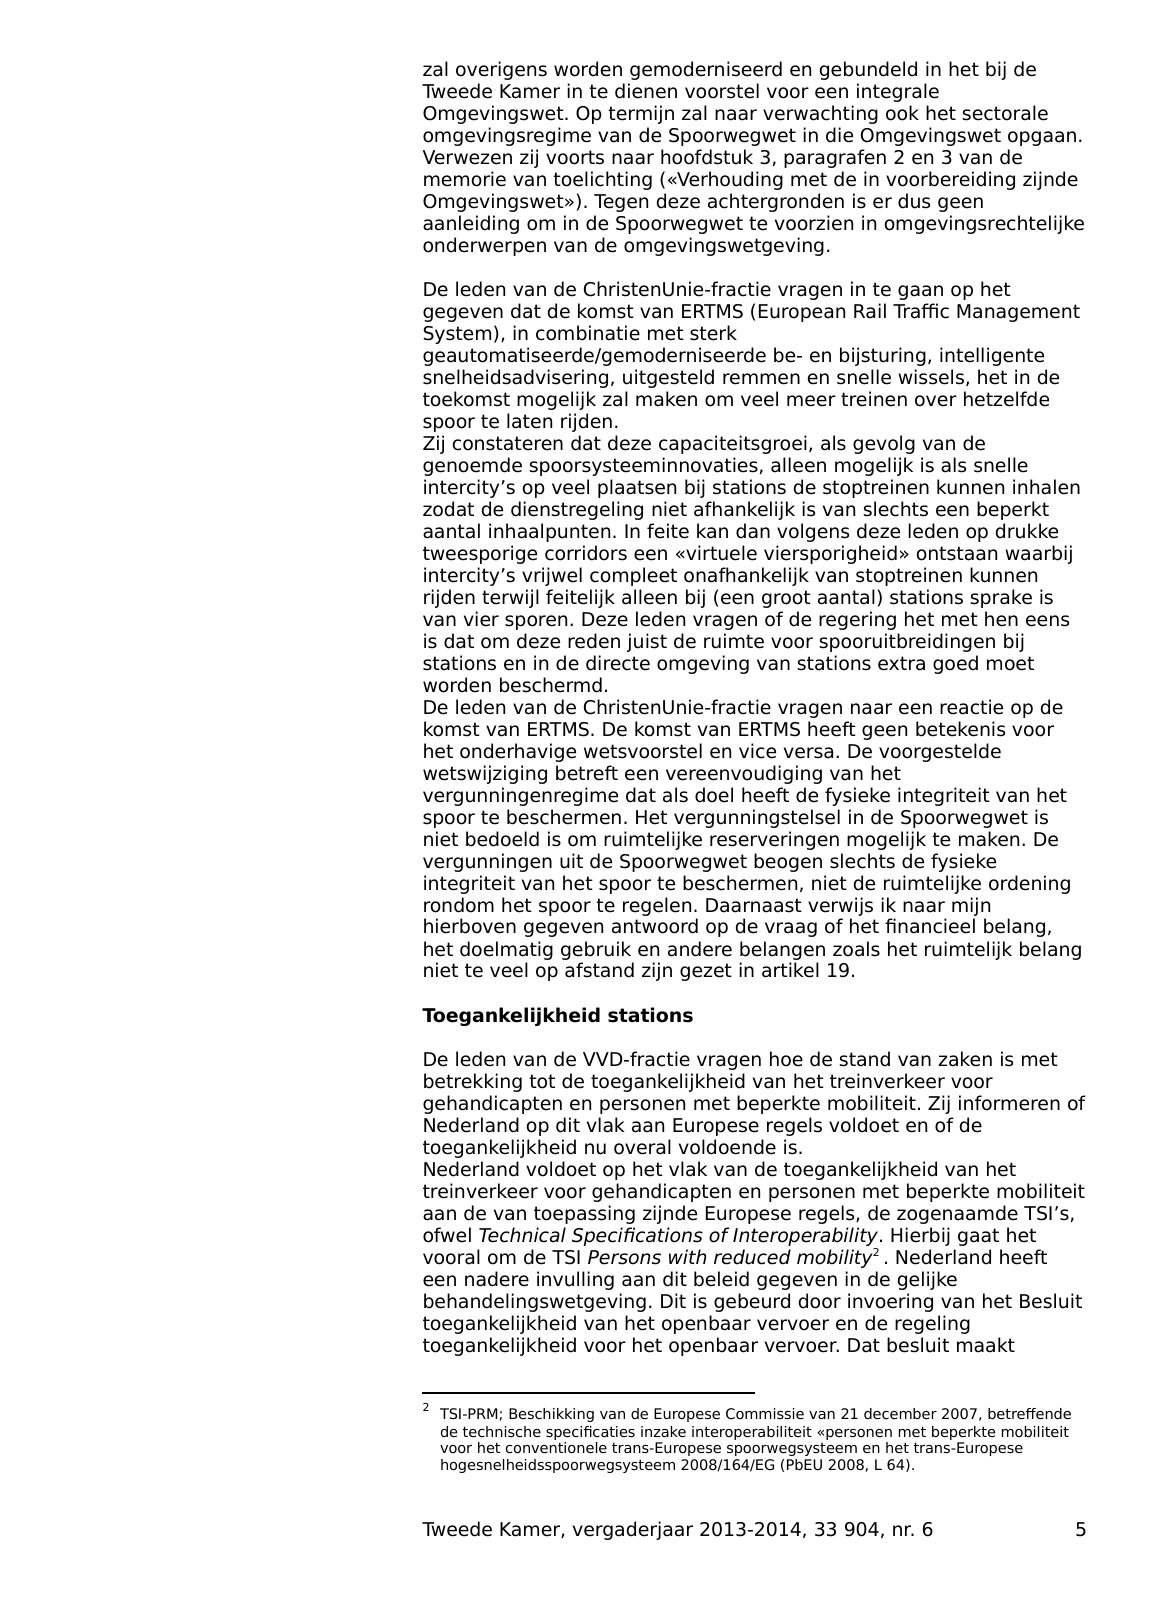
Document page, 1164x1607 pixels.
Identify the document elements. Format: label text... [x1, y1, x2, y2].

text Zij constateren dat deze capaciteitsgroei, als gevolg van de genoemde spoorsysteeminnovaties, alleen mogelijk is als snelle intercity’s op veel plaatsen bij stations de stoptreinen kunnen inhalen zodat de dienstregeling niet afhankelijk is van slechts een beperkt aantal inhaalpunten. In feite kan dan volgens deze leden op drukke tweesporige corridors een «virtuele viersporigheid» ontstaan waarbij intercity’s vrijwel compleet onafhankelijk van stoptreinen kunnen rijden terwijl feitelijk alleen bij (een groot aantal) stations sprake is van vier sporen. Deze leden vragen of de regering het met hen eens is dat om deze reden juist de ruimte voor spooruitbreidingen bij stations en in de directe omgeving van stations extra goed moet worden beschermd. [422, 433, 1087, 697]
subtitle Toegankelijkheid stations [422, 1004, 1087, 1027]
text TSI-PRM; Beschikking van de Europese Commissie van 21 december 2007, betreffende de technische specificaties inzake interoperabiliteit «personen met beperkte mobiliteit voor het conventionele trans-Europese spoorwegsysteem en het trans-Europese hogesnelheidsspoorwegsysteem 2008/164/EG (PbEU 2008, L 64). [422, 1402, 1087, 1474]
text zal overigens worden gemoderniseerd en gebundeld in het bij de Tweede Kamer in te dienen voorstel voor een integrale Omgevingswet. Op termijn zal naar verwachting ook het sectorale omgevingsregime van de Spoorwegwet in die Omgevingswet opgaan. Verwezen zij voorts naar hoofdstuk 3, paragrafen 2 en 3 van de memorie van toelichting («Verhouding met de in voorbereiding zijnde Omgevingswet»). Tegen deze achtergronden is er dus geen aanleiding om in de Spoorwegwet te voorzien in omgevingsrechtelijke onderwerpen van de omgevingswetgeving. [422, 59, 1087, 257]
text Nederland voldoet op het vlak van de toegankelijkheid van het treinverkeer voor gehandicapten en personen met beperkte mobiliteit aan de van toepassing zijnde Europese regels, de zogenaamde TSI’s, ofwel Technical Specifications of Interoperability. Hierbij gaat het vooral om de TSI Persons with reduced mobility. Nederland heeft een nadere invulling aan dit beleid gegeven in de gelijke behandelingswetgeving. Dit is gebeurd door invoering van het Besluit toegankelijkheid van het openbaar vervoer en de regeling toegankelijkheid voor het openbaar vervoer. Dat besluit maakt [422, 1159, 1087, 1356]
text De leden van de ChristenUnie-fractie vragen naar een reactie op de komst van ERTMS. De komst van ERTMS heeft geen betekenis voor het onderhavige wetsvoorstel en vice versa. De voorgestelde wetswijziging betreft een vereenvoudiging van het vergunningenregime dat als doel heeft de fysieke integriteit van het spoor te beschermen. Het vergunningstelsel in de Spoorwegwet is niet bedoeld is om ruimtelijke reserveringen mogelijk te maken. De vergunningen uit de Spoorwegwet beogen slechts de fysieke integriteit van het spoor te beschermen, niet de ruimtelijke ordening rondom het spoor te regelen. Daarnaast verwijs ik naar mijn hierboven gegeven antwoord op de vraag of het financieel belang, het doelmatig gebruik en andere belangen zoals het ruimtelijk belang niet te veel op afstand zijn gezet in artikel 19. [422, 697, 1087, 982]
text De leden van de VVD-fractie vragen hoe de stand van zaken is met betrekking tot de toegankelijkheid van het treinverkeer voor gehandicapten en personen met beperkte mobiliteit. Zij informeren of Nederland op dit vlak aan Europese regels voldoet en of de toegankelijkheid nu overal voldoende is. [422, 1049, 1087, 1159]
text De leden van de ChristenUnie-fractie vragen in te gaan op het gegeven dat de komst van ERTMS (European Rail Traffic Management System), in combinatie met sterk geautomatiseerde/gemoderniseerde be- en bijsturing, intelligente snelheidsadvisering, uitgesteld remmen en snelle wissels, het in de toekomst mogelijk zal maken om veel meer treinen over hetzelfde spoor te laten rijden. [422, 279, 1087, 433]
